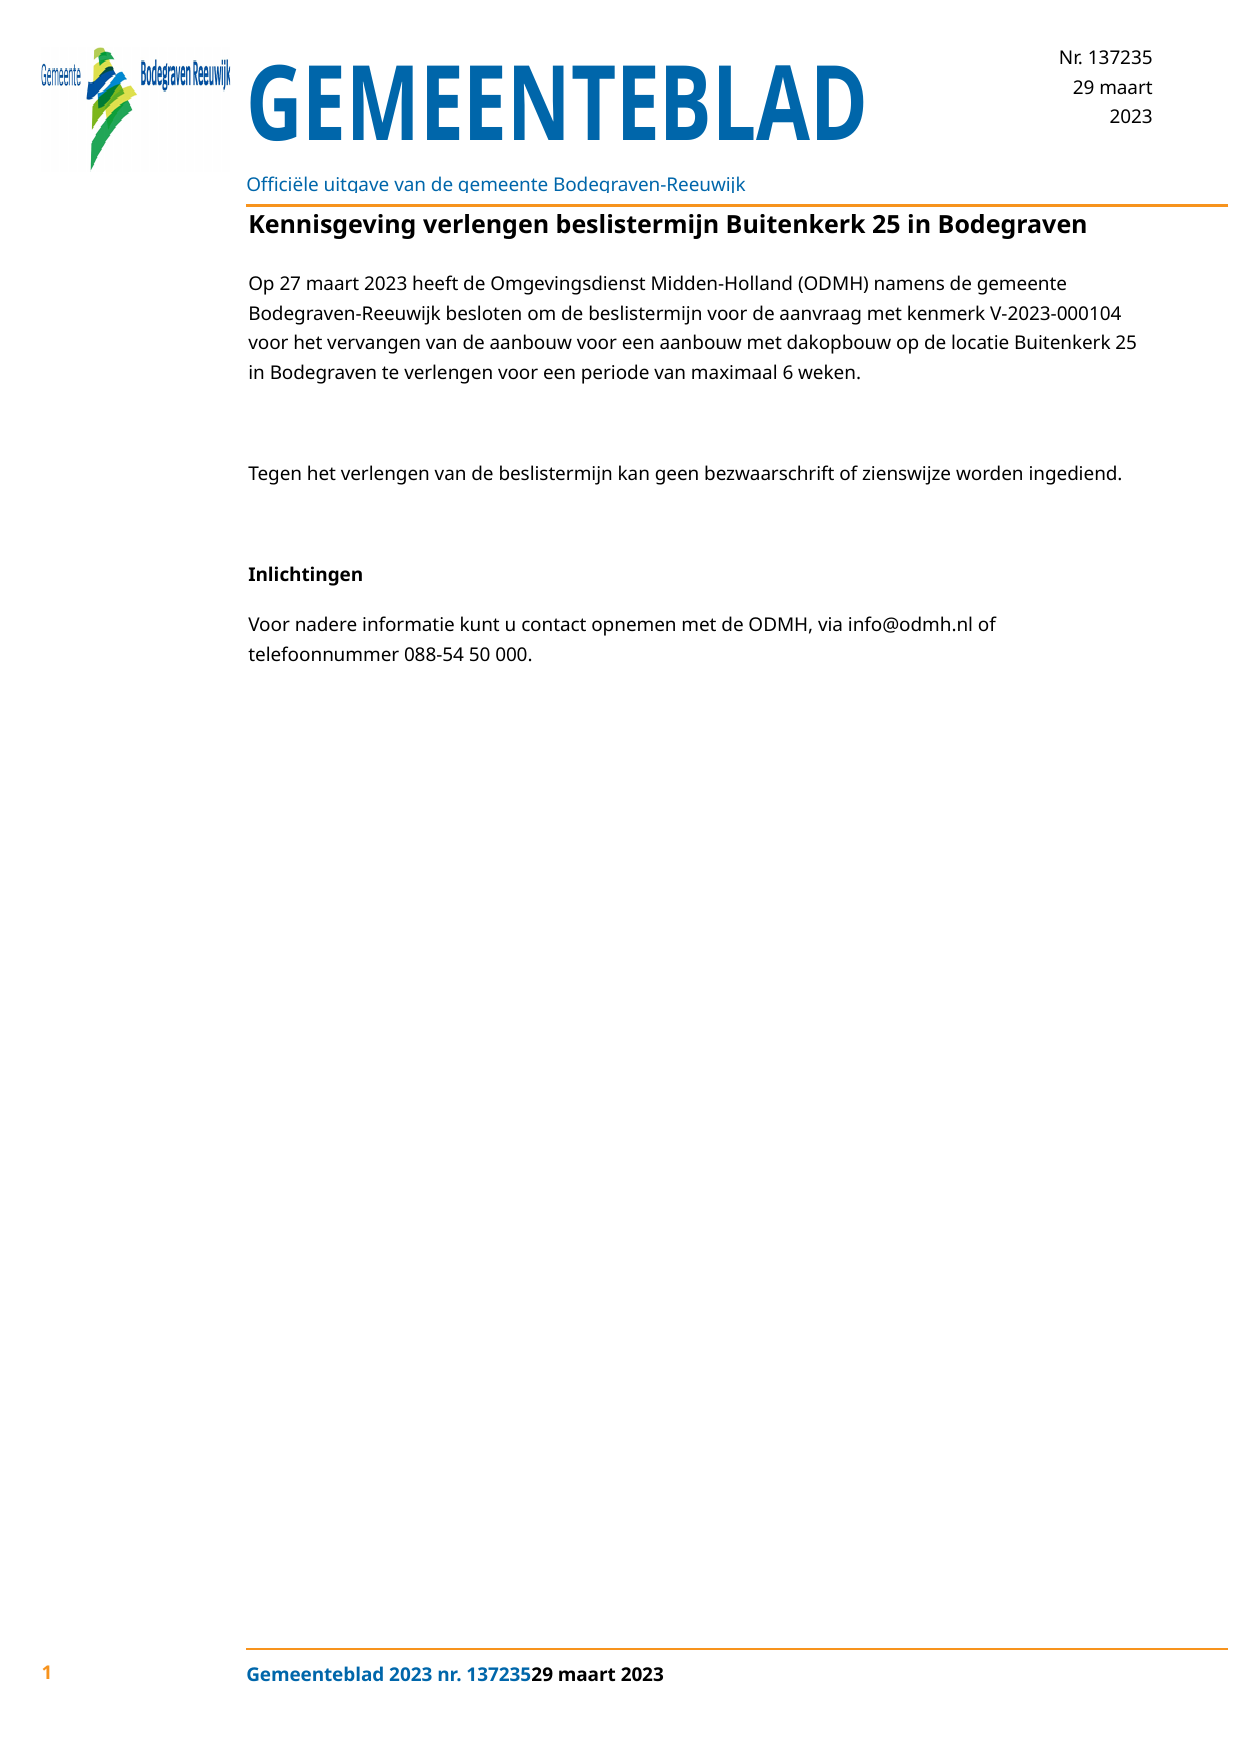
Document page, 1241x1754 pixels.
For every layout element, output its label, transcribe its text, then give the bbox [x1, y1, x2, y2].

text Op 27 maart 2023 heeft de Omgevingsdienst Midden-Holland (ODMH) namens de gemeente Bodegraven-Reeuwijk besloten om de beslistermijn voor de aanvraag met kenmerk V-2023-000104 voor het vervangen van de aanbouw voor een aanbouw met dakopbouw op de locatie Buitenkerk 25 in Bodegraven te verlengen voor een periode van maximaal 6 weken. [248, 270, 1152, 385]
picture [41, 47, 231, 172]
text Kennisgeving verlengen beslistermijn Buitenkerk 25 in Bodegraven [248, 207, 1152, 241]
text Inlichtingen [248, 561, 1152, 586]
text Voor nadere informatie kunt u contact opnemen met de ODMH, via info@odmh.nl of telefoonnummer 088-54 50 000. [248, 611, 1152, 666]
text Tegen het verlengen van de beslistermijn kan geen bezwaarschrift of zienswijze worden ingediend. [248, 460, 1152, 486]
